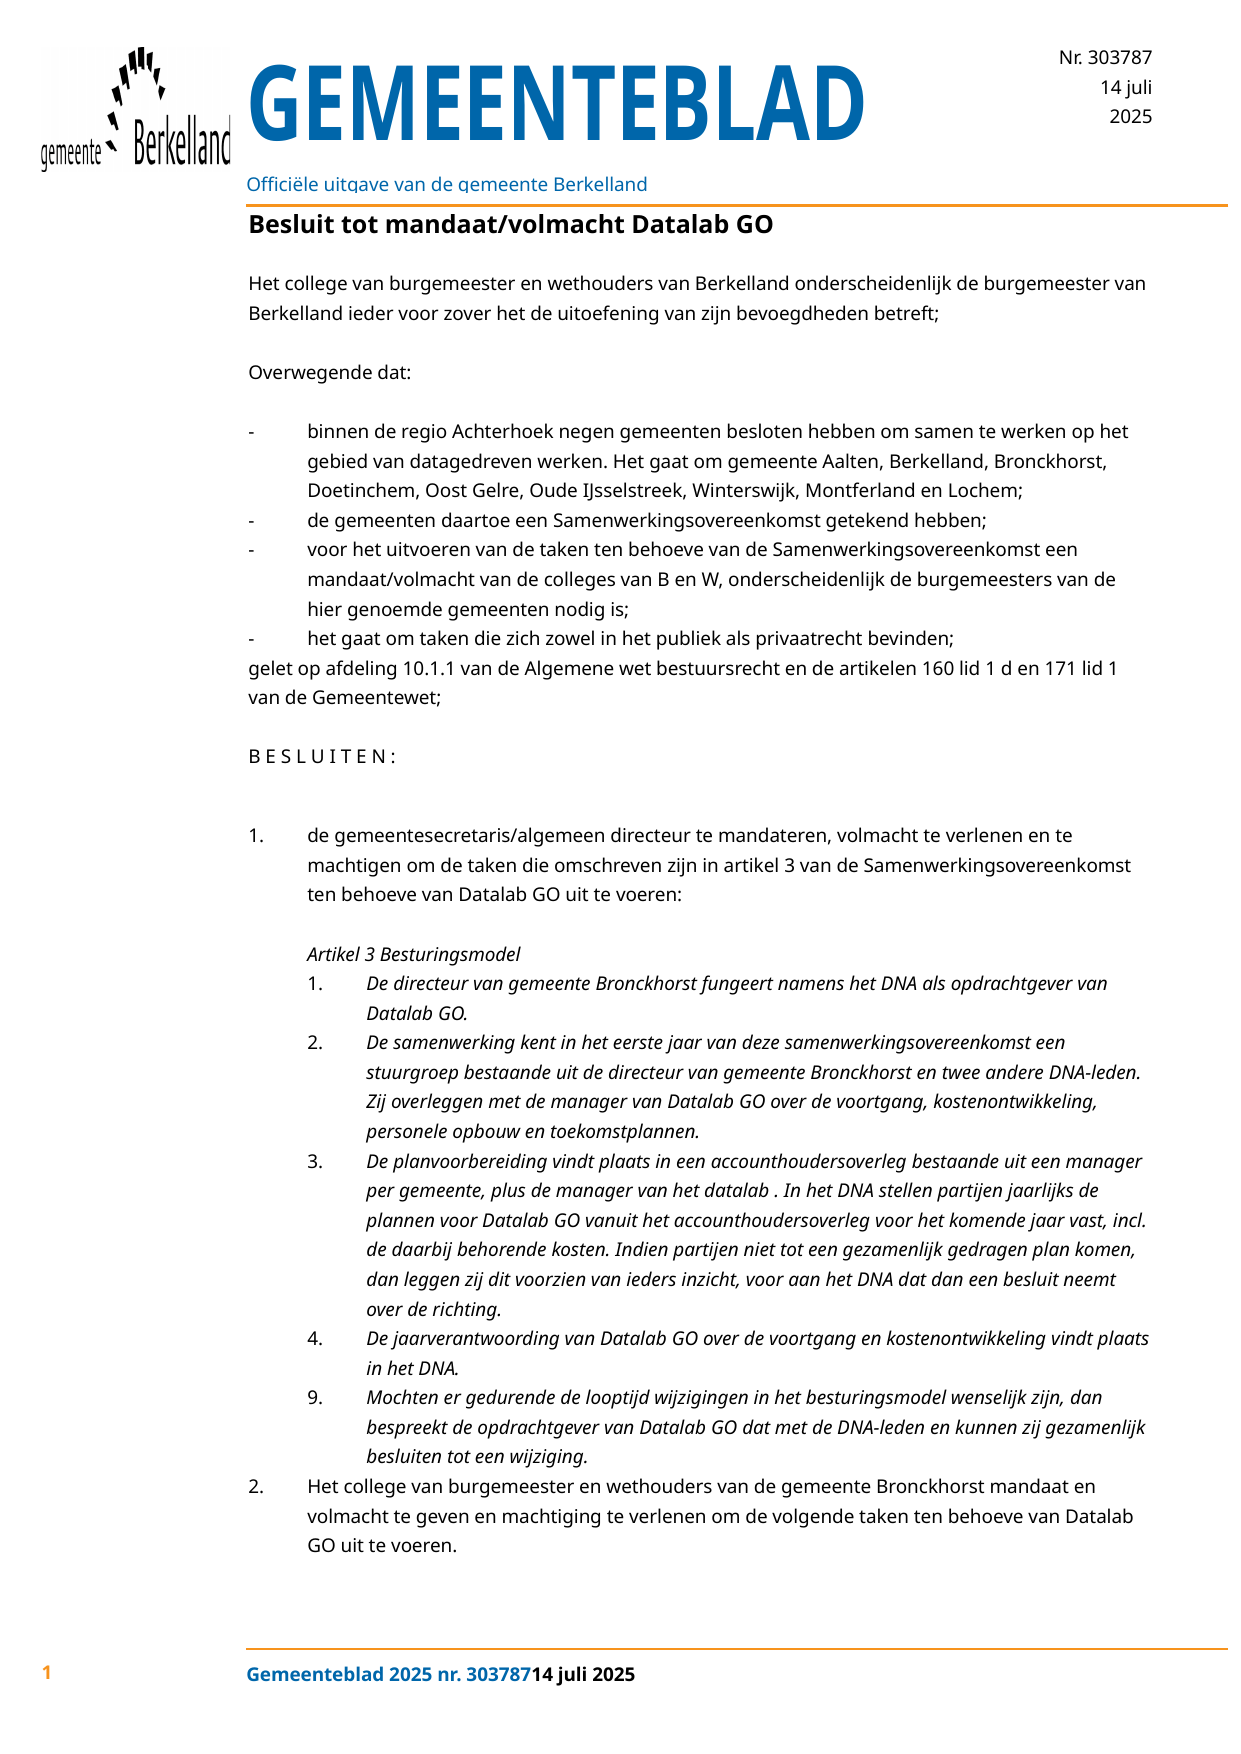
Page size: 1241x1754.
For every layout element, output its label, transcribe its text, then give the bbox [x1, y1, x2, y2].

list De planvoorbereiding vindt plaats in een accounthoudersoverleg bestaande uit een manager per gemeente, plus de manager van het datalab . In het DNA stellen partijen jaarlijks de plannen voor Datalab GO vanuit het accounthoudersoverleg voor het komende jaar vast, incl. de daarbij behorende kosten. Indien partijen niet tot een gezamenlijk gedragen plan komen, dan leggen zij dit voorzien van ieders inzicht, voor aan het DNA dat dan een besluit neemt over de richting. [307, 1148, 1152, 1322]
list De directeur van gemeente Bronckhorst fungeert namens het DNA als opdrachtgever van Datalab GO. [307, 970, 1152, 1026]
list Mochten er gedurende de looptijd wijzigingen in het besturingsmodel wenselijk zijn, dan bespreekt de opdrachtgever van Datalab GO dat met de DNA-leden en kunnen zij gezamenlijk besluiten tot een wijziging. [307, 1384, 1152, 1469]
text Besluit tot mandaat/volmacht Datalab GO [248, 207, 1152, 241]
list Het college van burgemeester en wethouders van de gemeente Bronckhorst mandaat en volmacht te geven en machtiging te verlenen om de volgende taken ten behoeve van Datalab GO uit te voeren. [248, 1473, 1152, 1558]
list De samenwerking kent in het eerste jaar van deze samenwerkingsovereenkomst een stuurgroep bestaande uit de directeur van gemeente Bronckhorst en twee andere DNA-leden. Zij overleggen met de manager van Datalab GO over de voortgang, kostenontwikkeling, personele opbouw en toekomstplannen. [307, 1029, 1152, 1144]
text B E S L U I T E N : [248, 744, 1152, 769]
list de gemeenten daartoe een Samenwerkingsovereenkomst getekend hebben; [248, 507, 1152, 533]
text gelet op afdeling 10.1.1 van de Algemene wet bestuursrecht en de artikelen 160 lid 1 d en 171 lid 1 van de Gemeentewet; [248, 655, 1152, 710]
list De jaarverantwoording van Datalab GO over de voortgang en kostenontwikkeling vindt plaats in het DNA. [307, 1325, 1152, 1381]
list het gaat om taken die zich zowel in het publiek als privaatrecht bevinden; [248, 625, 1152, 651]
list voor het uitvoeren van de taken ten behoeve van de Samenwerkingsovereenkomst een mandaat/volmacht van de colleges van B en W, onderscheidenlijk de burgemeesters van de hier genoemde gemeenten nodig is; [248, 537, 1152, 621]
list Artikel 3 Besturingsmodel [248, 941, 1152, 967]
text Overwegende dat: [248, 359, 1152, 385]
picture [41, 47, 231, 172]
text Het college van burgemeester en wethouders van Berkelland onderscheidenlijk de burgemeester van Berkelland ieder voor zover het de uitoefening van zijn bevoegdheden betreft; [248, 270, 1152, 326]
list binnen de regio Achterhoek negen gemeenten besloten hebben om samen te werken op het gebied van datagedreven werken. Het gaat om gemeente Aalten, Berkelland, Bronckhorst, Doetinchem, Oost Gelre, Oude IJsselstreek, Winterswijk, Montferland en Lochem; [248, 418, 1152, 503]
list de gemeentesecretaris/algemeen directeur te mandateren, volmacht te verlenen en te machtigen om de taken die omschreven zijn in artikel 3 van de Samenwerkingsovereenkomst ten behoeve van Datalab GO uit te voeren: [248, 822, 1152, 907]
